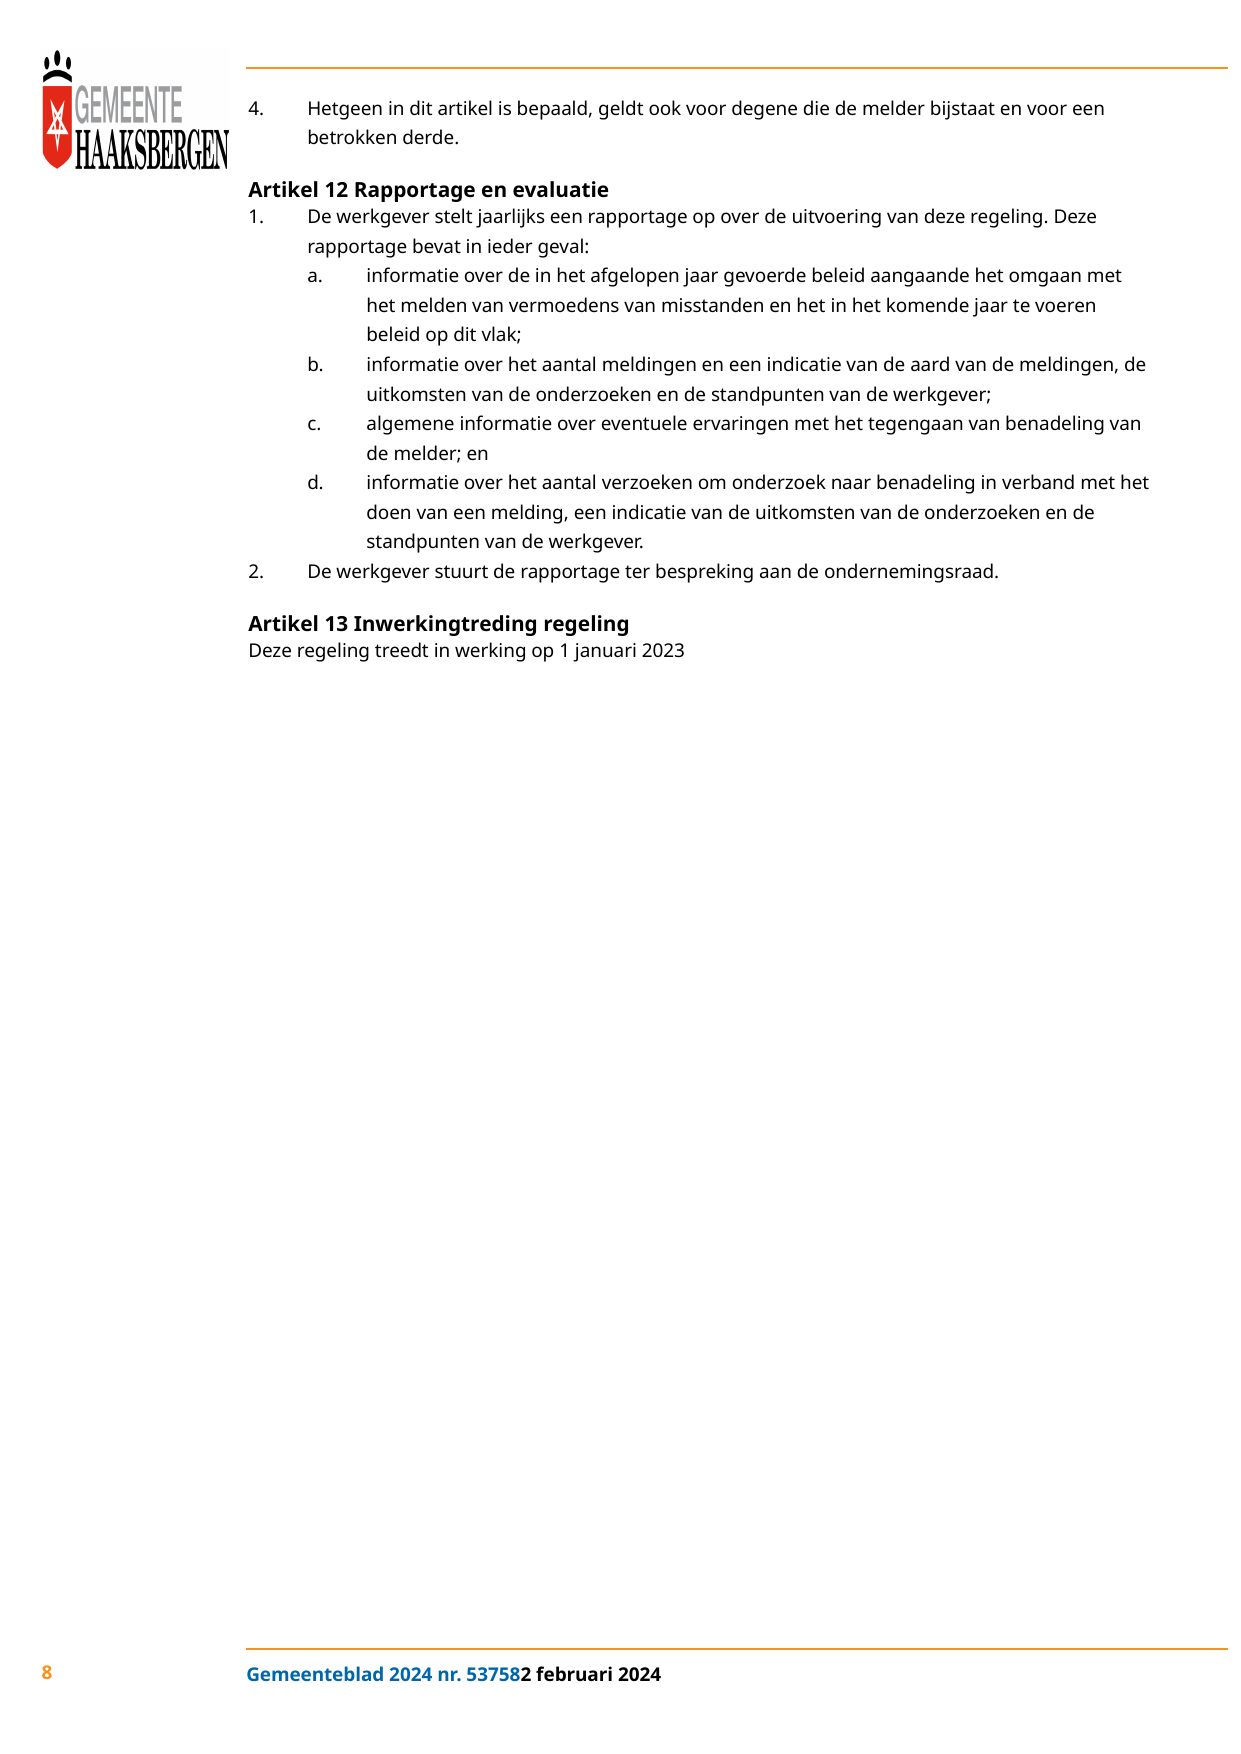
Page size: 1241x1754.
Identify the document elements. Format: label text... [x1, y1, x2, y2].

list De werkgever stelt jaarlijks een rapportage op over de uitvoering van deze regeling. Deze rapportage bevat in ieder geval: [248, 203, 1152, 258]
text Artikel 12 Rapportage en evaluatie [248, 175, 1152, 203]
list Hetgeen in dit artikel is bepaald, geldt ook voor degene die de melder bijstaat en voor een betrokken derde. [248, 95, 1152, 150]
text Artikel 13 Inwerkingtreding regeling [248, 609, 1152, 637]
text Deze regeling treedt in werking op 1 januari 2023 [248, 637, 1152, 663]
picture [41, 47, 231, 172]
list informatie over het aantal meldingen en een indicatie van de aard van de meldingen, de uitkomsten van de onderzoeken en de standpunten van de werkgever; [307, 351, 1152, 406]
list informatie over de in het afgelopen jaar gevoerde beleid aangaande het omgaan met het melden van vermoedens van misstanden en het in het komende jaar te voeren beleid op dit vlak; [307, 262, 1152, 347]
list algemene informatie over eventuele ervaringen met het tegengaan van benadeling van de melder; en [307, 410, 1152, 466]
list De werkgever stuurt de rapportage ter bespreking aan de ondernemingsraad. [248, 558, 1152, 584]
list informatie over het aantal verzoeken om onderzoek naar benadeling in verband met het doen van een melding, een indicatie van de uitkomsten van de onderzoeken en de standpunten van de werkgever. [307, 469, 1152, 554]
